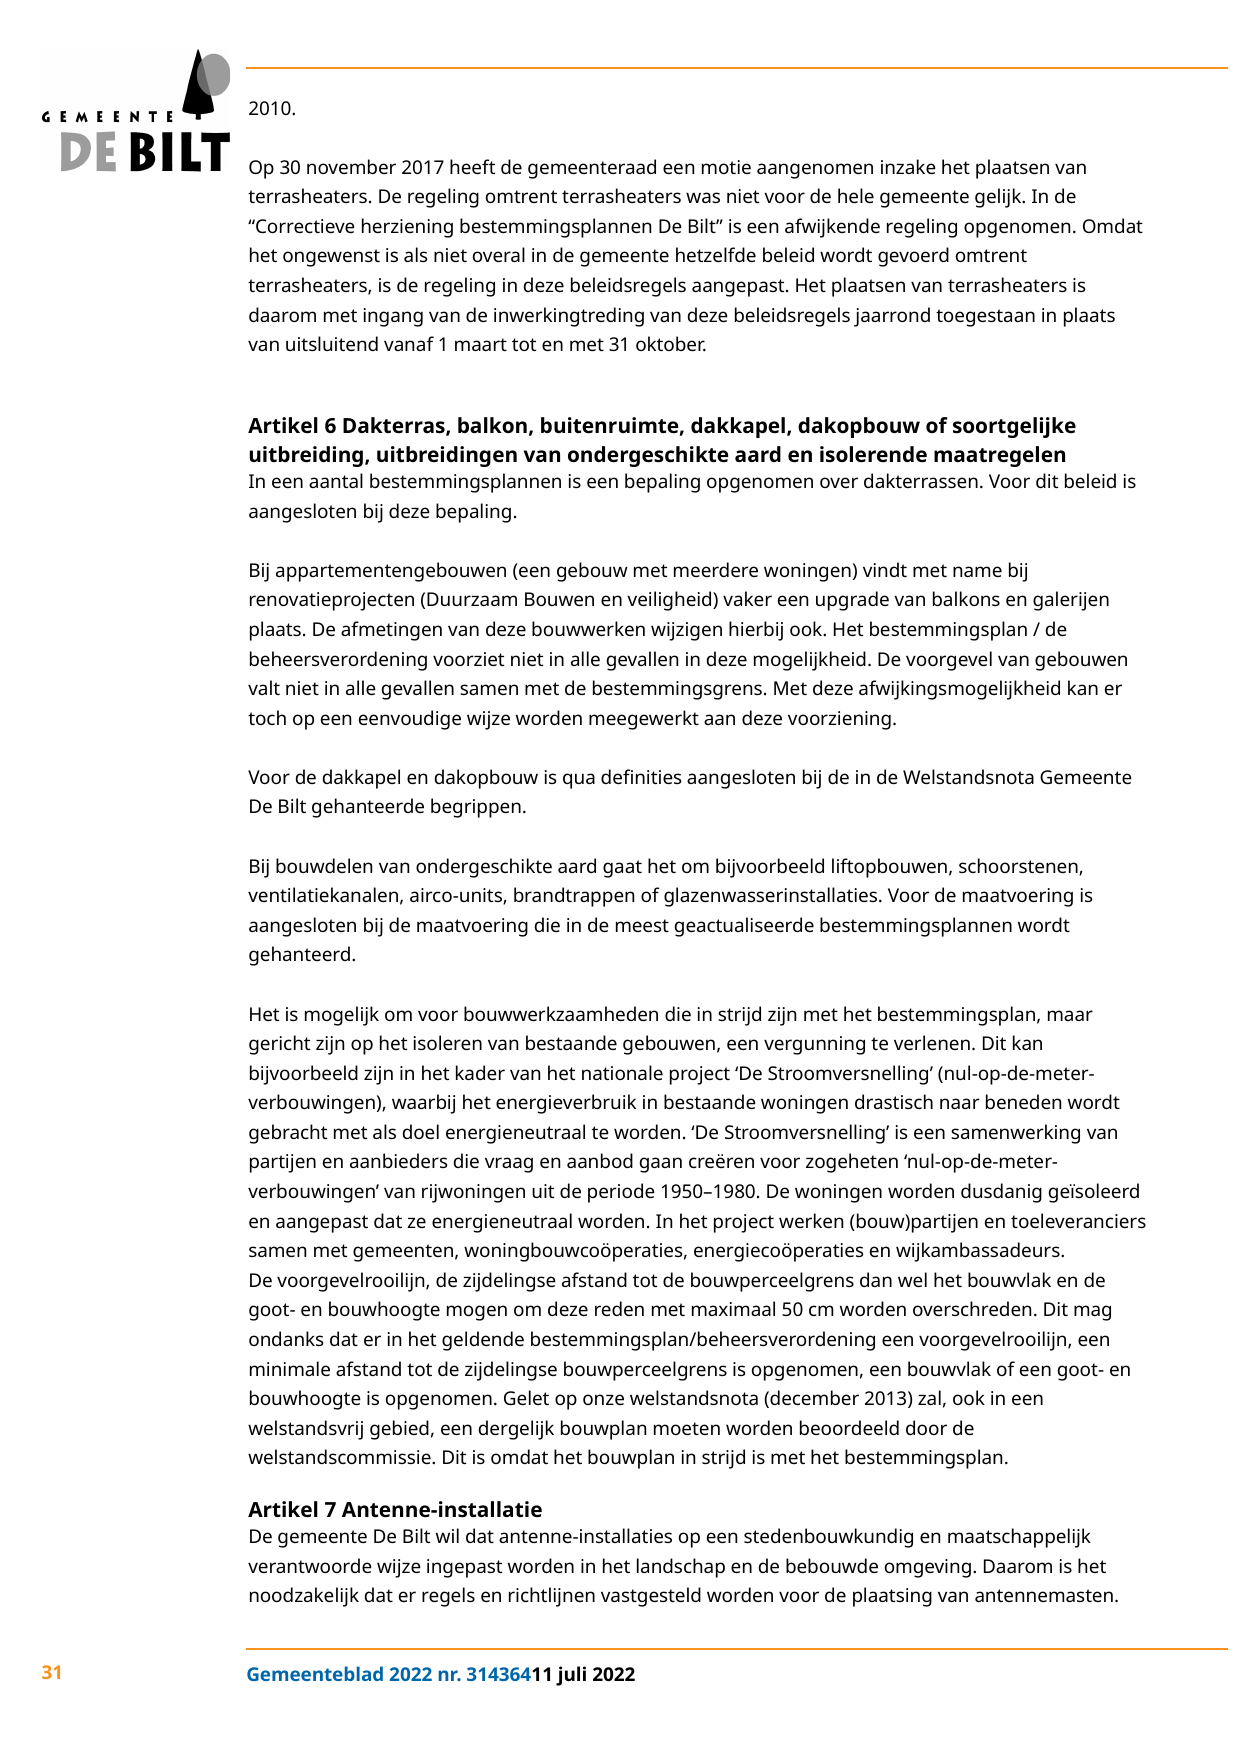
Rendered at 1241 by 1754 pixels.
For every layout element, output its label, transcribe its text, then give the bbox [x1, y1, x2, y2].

text In een aantal bestemmingsplannen is een bepaling opgenomen over dakterrassen. Voor dit beleid is aangesloten bij deze bepaling. [248, 468, 1152, 524]
text De gemeente De Bilt wil dat antenne-installaties op een stedenbouwkundig en maatschappelijk verantwoorde wijze ingepast worden in het landschap en de bebouwde omgeving. Daarom is het noodzakelijk dat er regels en richtlijnen vastgesteld worden voor de plaatsing van antennemasten. [248, 1523, 1152, 1608]
text Het is mogelijk om voor bouwwerkzaamheden die in strijd zijn met het bestemmingsplan, maar gericht zijn op het isoleren van bestaande gebouwen, een vergunning te verlenen. Dit kan bijvoorbeeld zijn in het kader van het nationale project ‘De Stroomversnelling’ (nul-op-de-meter-verbouwingen), waarbij het energieverbruik in bestaande woningen drastisch naar beneden wordt gebracht met als doel energieneutraal te worden. ‘De Stroomversnelling’ is een samenwerking van partijen en aanbieders die vraag en aanbod gaan creëren voor zogeheten ‘nul-op-de-meter-verbouwingen’ van rijwoningen uit de periode 1950–1980. De woningen worden dusdanig geïsoleerd en aangepast dat ze energieneutraal worden. In het project werken (bouw)partijen en toeleveranciers samen met gemeenten, woningbouwcoöperaties, energiecoöperaties en wijkambassadeurs. [248, 1001, 1152, 1263]
text Artikel 6 Dakterras, balkon, buitenruimte, dakkapel, dakopbouw of soortgelijke uitbreiding, uitbreidingen van ondergeschikte aard en isolerende maatregelen [248, 411, 1152, 468]
picture [41, 47, 231, 172]
text De voorgevelrooilijn, de zijdelingse afstand tot de bouwperceelgrens dan wel het bouwvlak en de goot- en bouwhoogte mogen om deze reden met maximaal 50 cm worden overschreden. Dit mag ondanks dat er in het geldende bestemmingsplan/beheersverordening een voorgevelrooilijn, een minimale afstand tot de zijdelingse bouwperceelgrens is opgenomen, een bouwvlak of een goot- en bouwhoogte is opgenomen. Gelet op onze welstandsnota (december 2013) zal, ook in een welstandsvrij gebied, een dergelijk bouwplan moeten worden beoordeeld door de welstandscommissie. Dit is omdat het bouwplan in strijd is met het bestemmingsplan. [248, 1267, 1152, 1470]
text Op 30 november 2017 heeft de gemeenteraad een motie aangenomen inzake het plaatsen van terrasheaters. De regeling omtrent terrasheaters was niet voor de hele gemeente gelijk. In de “Correctieve herziening bestemmingsplannen De Bilt” is een afwijkende regeling opgenomen. Omdat het ongewenst is als niet overal in de gemeente hetzelfde beleid wordt gevoerd omtrent terrasheaters, is de regeling in deze beleidsregels aangepast. Het plaatsen van terrasheaters is daarom met ingang van de inwerkingtreding van deze beleidsregels jaarrond toegestaan in plaats van uitsluitend vanaf 1 maart tot en met 31 oktober. [248, 154, 1152, 357]
text Bij bouwdelen van ondergeschikte aard gaat het om bijvoorbeeld liftopbouwen, schoorstenen, ventilatiekanalen, airco-units, brandtrappen of glazenwasserinstallaties. Voor de maatvoering is aangesloten bij de maatvoering die in de meest geactualiseerde bestemmingsplannen wordt gehanteerd. [248, 853, 1152, 967]
text Bij appartementengebouwen (een gebouw met meerdere woningen) vindt met name bij renovatieprojecten (Duurzaam Bouwen en veiligheid) vaker een upgrade van balkons en galerijen plaats. De afmetingen van deze bouwwerken wijzigen hierbij ook. Het bestemmingsplan / de beheersverordening voorziet niet in alle gevallen in deze mogelijkheid. De voorgevel van gebouwen valt niet in alle gevallen samen met de bestemmingsgrens. Met deze afwijkingsmogelijkheid kan er toch op een eenvoudige wijze worden meegewerkt aan deze voorziening. [248, 557, 1152, 731]
text Artikel 7 Antenne-installatie [248, 1495, 1152, 1523]
text 2010. [248, 95, 1152, 121]
text Voor de dakkapel en dakopbouw is qua definities aangesloten bij de in de Welstandsnota Gemeente De Bilt gehanteerde begrippen. [248, 764, 1152, 819]
